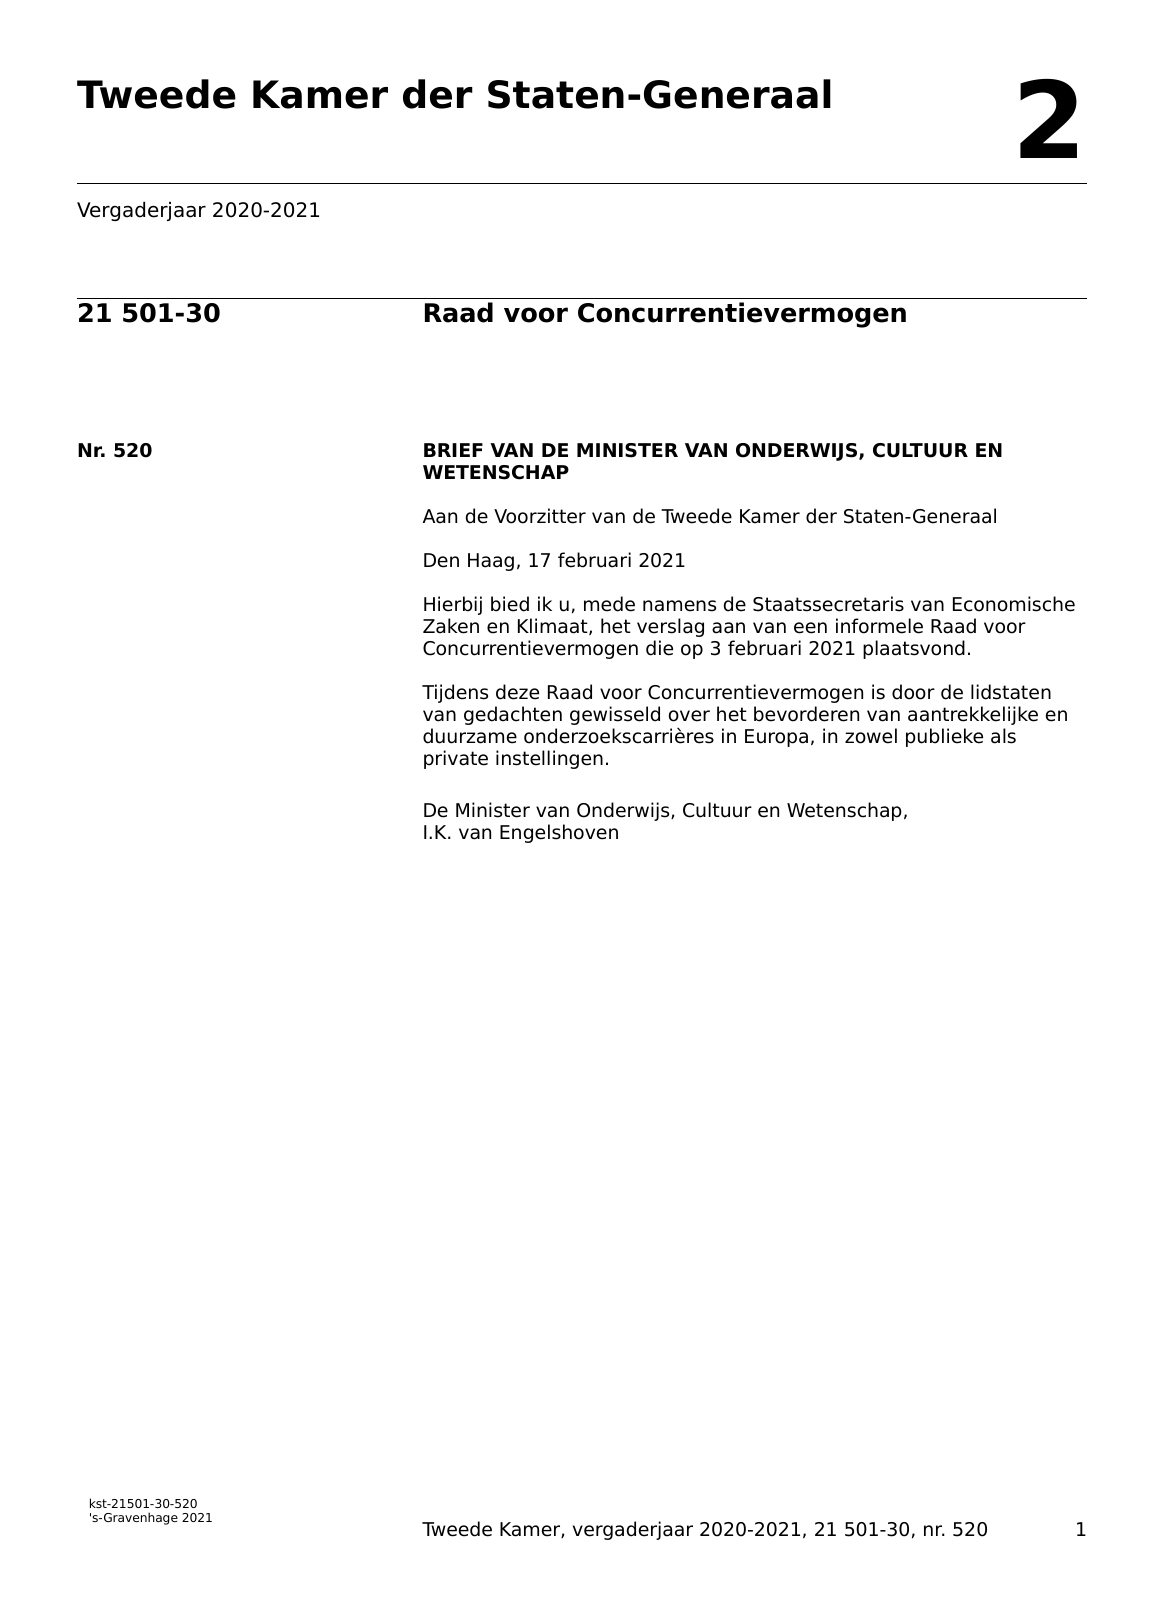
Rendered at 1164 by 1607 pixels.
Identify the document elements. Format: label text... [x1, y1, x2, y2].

text Hierbij bied ik u, mede namens de Staatssecretaris van Economische Zaken en Klimaat, het verslag aan van een informele Raad voor Concurrentievermogen die op 3 februari 2021 plaatsvond. [422, 594, 1087, 660]
table_cell Vergaderjaar 2020-2021 [77, 184, 1087, 298]
text kst-21501-30-520 [88, 1497, 323, 1511]
text Aan de Voorzitter van de Tweede Kamer der Staten-Generaal [422, 506, 1087, 528]
text Tijdens deze Raad voor Concurrentievermogen is door de lidstaten van gedachten gewisseld over het bevorderen van aantrekkelijke en duurzame onderzoekscarrières in Europa, in zowel publieke als private instellingen. [422, 682, 1087, 770]
text De Minister van Onderwijs, Cultuur en Wetenschap, I.K. van Engelshoven [422, 800, 1087, 844]
subtitle 21 501-30 Raad voor Concurrentievermogen [77, 299, 1087, 329]
table_header 2 [886, 59, 1087, 183]
text 's-Gravenhage 2021 [88, 1511, 323, 1525]
table_header Tweede Kamer der Staten-Generaal [77, 59, 886, 183]
subtitle Nr. 520 BRIEF VAN DE MINISTER VAN ONDERWIJS, CULTUUR EN WETENSCHAP [77, 440, 1087, 484]
text Den Haag, 17 februari 2021 [422, 550, 1087, 572]
